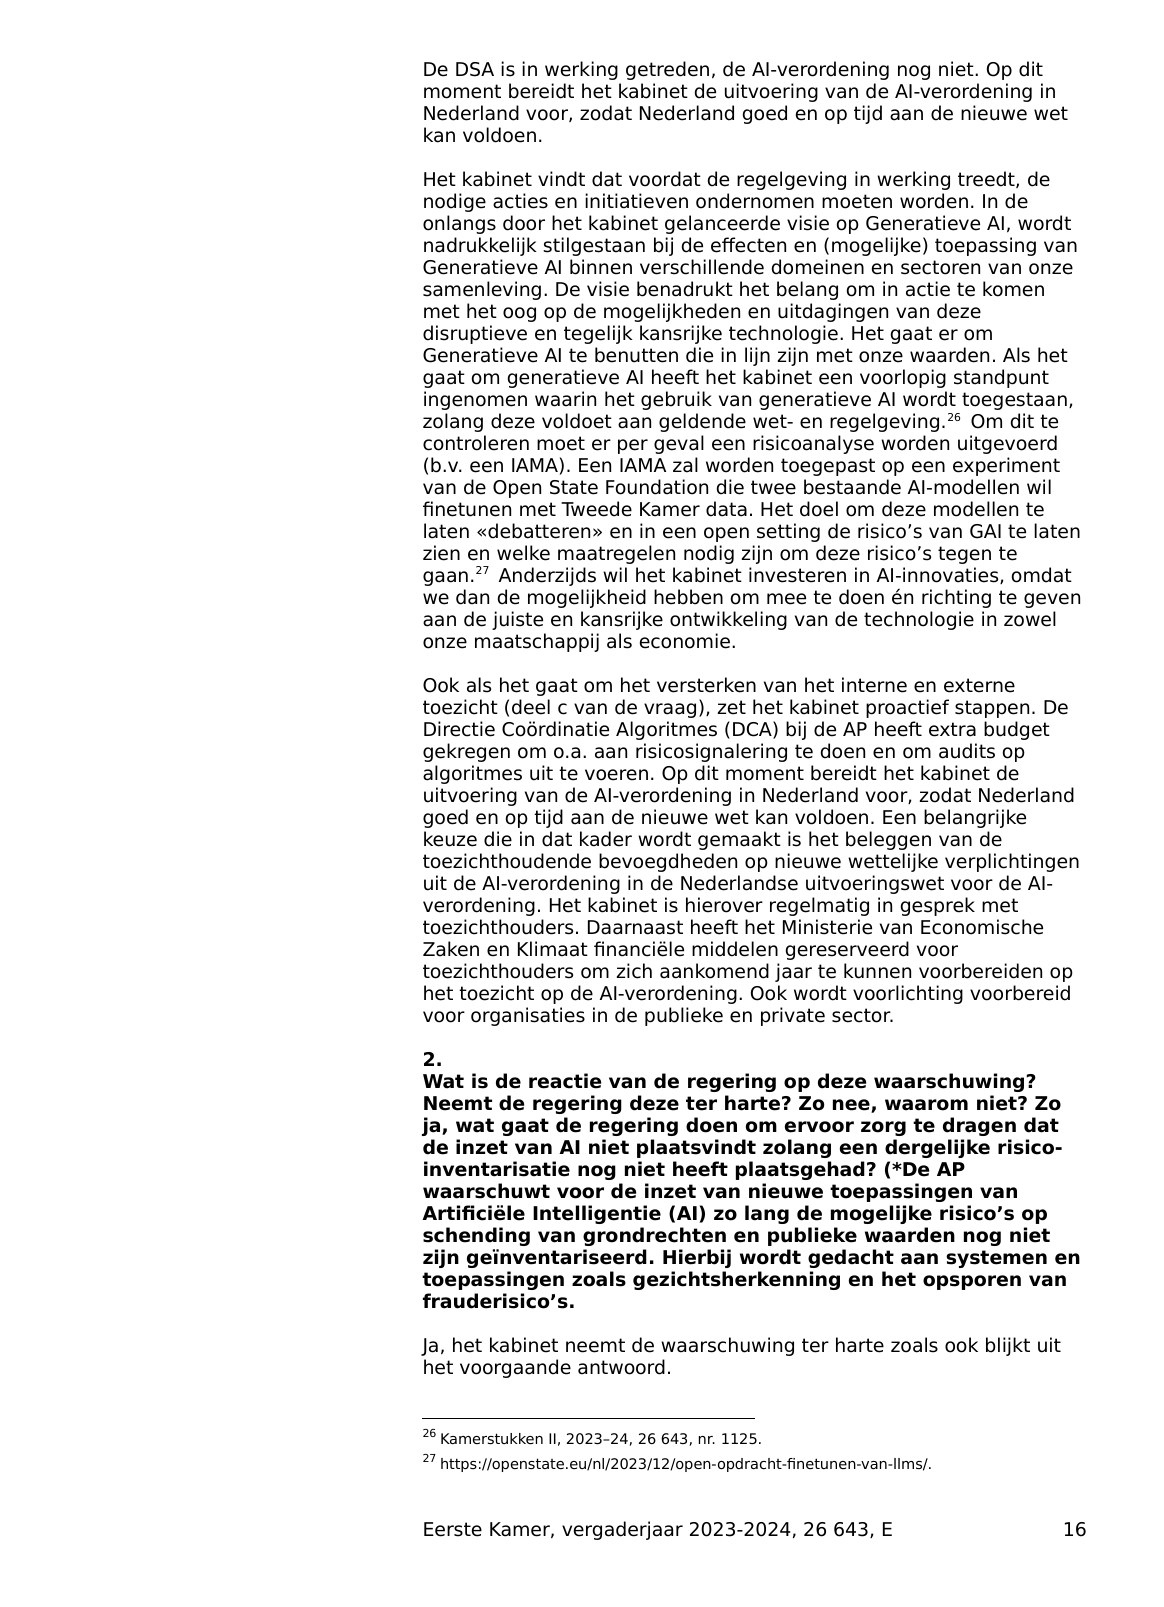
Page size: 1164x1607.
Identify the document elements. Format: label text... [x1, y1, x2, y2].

text Kamerstukken II, 2023–24, 26 643, nr. 1125. [422, 1427, 1087, 1449]
text Ja, het kabinet neemt de waarschuwing ter harte zoals ook blijkt uit het voorgaande antwoord. [422, 1335, 1087, 1379]
text Wat is de reactie van de regering op deze waarschuwing? Neemt de regering deze ter harte? Zo nee, waarom niet? Zo ja, wat gaat de regering doen om ervoor zorg te dragen dat de inzet van AI niet plaatsvindt zolang een dergelijke risico-inventarisatie nog niet heeft plaatsgehad? (*De AP waarschuwt voor de inzet van nieuwe toepassingen van Artificiële Intelligentie (AI) zo lang de mogelijke risico’s op schending van grondrechten en publieke waarden nog niet zijn geïnventariseerd. Hierbij wordt gedacht aan systemen en toepassingen zoals gezichtsherkenning en het opsporen van frauderisico’s. [422, 1071, 1087, 1312]
text 2. [422, 1049, 1087, 1071]
text Het kabinet vindt dat voordat de regelgeving in werking treedt, de nodige acties en initiatieven ondernomen moeten worden. In de onlangs door het kabinet gelanceerde visie op Generatieve AI, wordt nadrukkelijk stilgestaan bij de effecten en (mogelijke) toepassing van Generatieve AI binnen verschillende domeinen en sectoren van onze samenleving. De visie benadrukt het belang om in actie te komen met het oog op de mogelijkheden en uitdagingen van deze disruptieve en tegelijk kansrijke technologie. Het gaat er om Generatieve AI te benutten die in lijn zijn met onze waarden. Als het gaat om generatieve AI heeft het kabinet een voorlopig standpunt ingenomen waarin het gebruik van generatieve AI wordt toegestaan, zolang deze voldoet aan geldende wet- en regelgeving. Om dit te controleren moet er per geval een risicoanalyse worden uitgevoerd (b.v. een IAMA). Een IAMA zal worden toegepast op een experiment van de Open State Foundation die twee bestaande AI-modellen wil finetunen met Tweede Kamer data. Het doel om deze modellen te laten «debatteren» en in een open setting de risico’s van GAI te laten zien en welke maatregelen nodig zijn om deze risico’s tegen te gaan. Anderzijds wil het kabinet investeren in AI-innovaties, omdat we dan de mogelijkheid hebben om mee te doen én richting te geven aan de juiste en kansrijke ontwikkeling van de technologie in zowel onze maatschappij als economie. [422, 169, 1087, 653]
text De DSA is in werking getreden, de AI-verordening nog niet. Op dit moment bereidt het kabinet de uitvoering van de AI-verordening in Nederland voor, zodat Nederland goed en op tijd aan de nieuwe wet kan voldoen. [422, 59, 1087, 147]
text Ook als het gaat om het versterken van het interne en externe toezicht (deel c van de vraag), zet het kabinet proactief stappen. De Directie Coördinatie Algoritmes (DCA) bij de AP heeft extra budget gekregen om o.a. aan risicosignalering te doen en om audits op algoritmes uit te voeren. Op dit moment bereidt het kabinet de uitvoering van de AI-verordening in Nederland voor, zodat Nederland goed en op tijd aan de nieuwe wet kan voldoen. Een belangrijke keuze die in dat kader wordt gemaakt is het beleggen van de toezichthoudende bevoegdheden op nieuwe wettelijke verplichtingen uit de AI-verordening in de Nederlandse uitvoeringswet voor de AI-verordening. Het kabinet is hierover regelmatig in gesprek met toezichthouders. Daarnaast heeft het Ministerie van Economische Zaken en Klimaat financiële middelen gereserveerd voor toezichthouders om zich aankomend jaar te kunnen voorbereiden op het toezicht op de AI-verordening. Ook wordt voorlichting voorbereid voor organisaties in de publieke en private sector. [422, 675, 1087, 1027]
text https://openstate.eu/nl/2023/12/open-opdracht-finetunen-van-llms/. [422, 1452, 1087, 1474]
